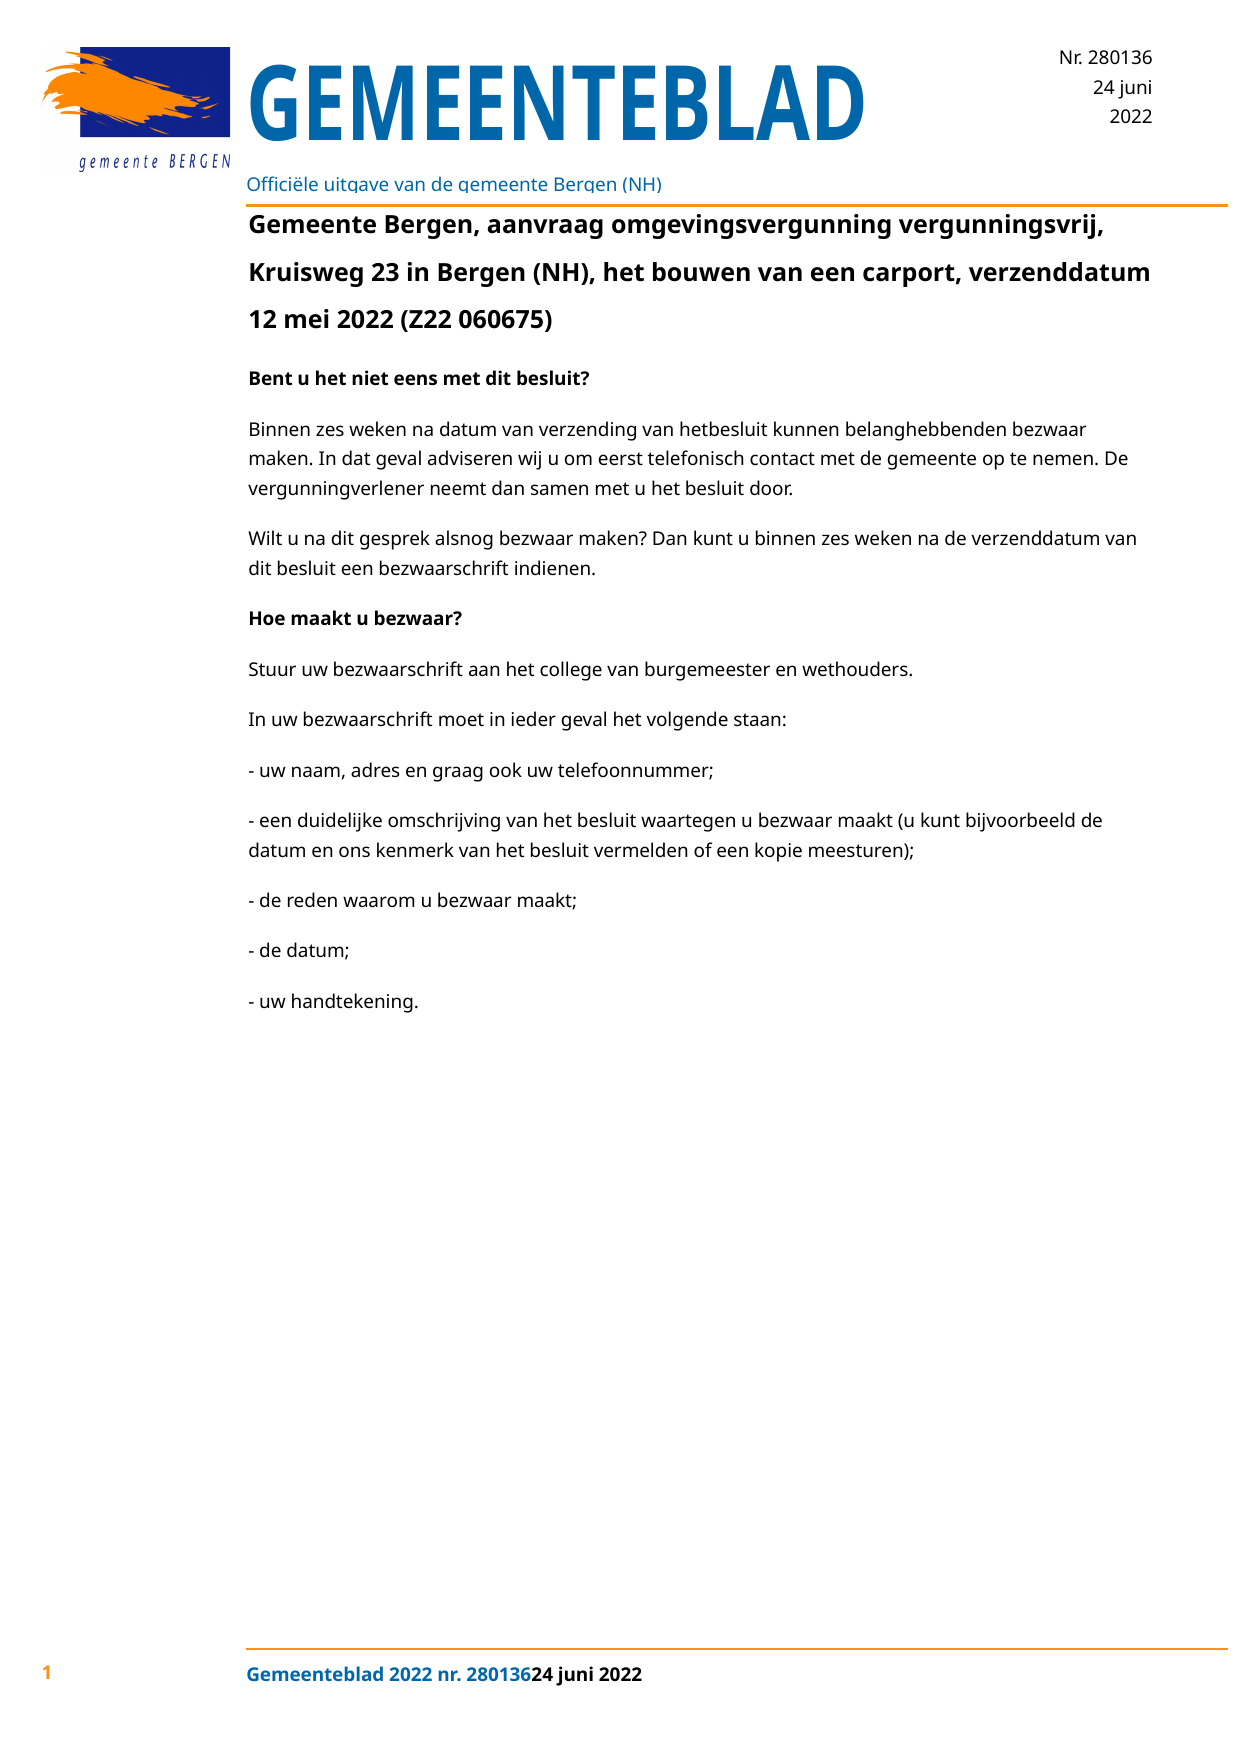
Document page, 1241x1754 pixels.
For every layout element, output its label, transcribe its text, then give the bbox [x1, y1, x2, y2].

text Binnen zes weken na datum van verzending van hetbesluit kunnen belanghebbenden bezwaar maken. In dat geval adviseren wij u om eerst telefonisch contact met de gemeente op te nemen. De vergunningverlener neemt dan samen met u het besluit door. [248, 416, 1152, 501]
text Bent u het niet eens met dit besluit? [248, 366, 1152, 391]
text - de reden waarom u bezwaar maakt; [248, 887, 1152, 913]
text - de datum; [248, 938, 1152, 963]
text - een duidelijke omschrijving van het besluit waartegen u bezwaar maakt (u kunt bijvoorbeeld de datum en ons kenmerk van het besluit vermelden of een kopie meesturen); [248, 807, 1152, 862]
text Wilt u na dit gesprek alsnog bezwaar maken? Dan kunt u binnen zes weken na de verzenddatum van dit besluit een bezwaarschrift indienen. [248, 526, 1152, 581]
text Hoe maakt u bezwaar? [248, 606, 1152, 631]
text Gemeente Bergen, aanvraag omgevingsvergunning vergunningsvrij, Kruisweg 23 in Bergen (NH), het bouwen van een carport, verzenddatum 12 mei 2022 (Z22 060675) [248, 207, 1152, 336]
text - uw handtekening. [248, 988, 1152, 1014]
text - uw naam, adres en graag ook uw telefoonnummer; [248, 757, 1152, 782]
text Stuur uw bezwaarschrift aan het college van burgemeester en wethouders. [248, 656, 1152, 682]
text In uw bezwaarschrift moet in ieder geval het volgende staan: [248, 706, 1152, 732]
picture [41, 47, 231, 172]
